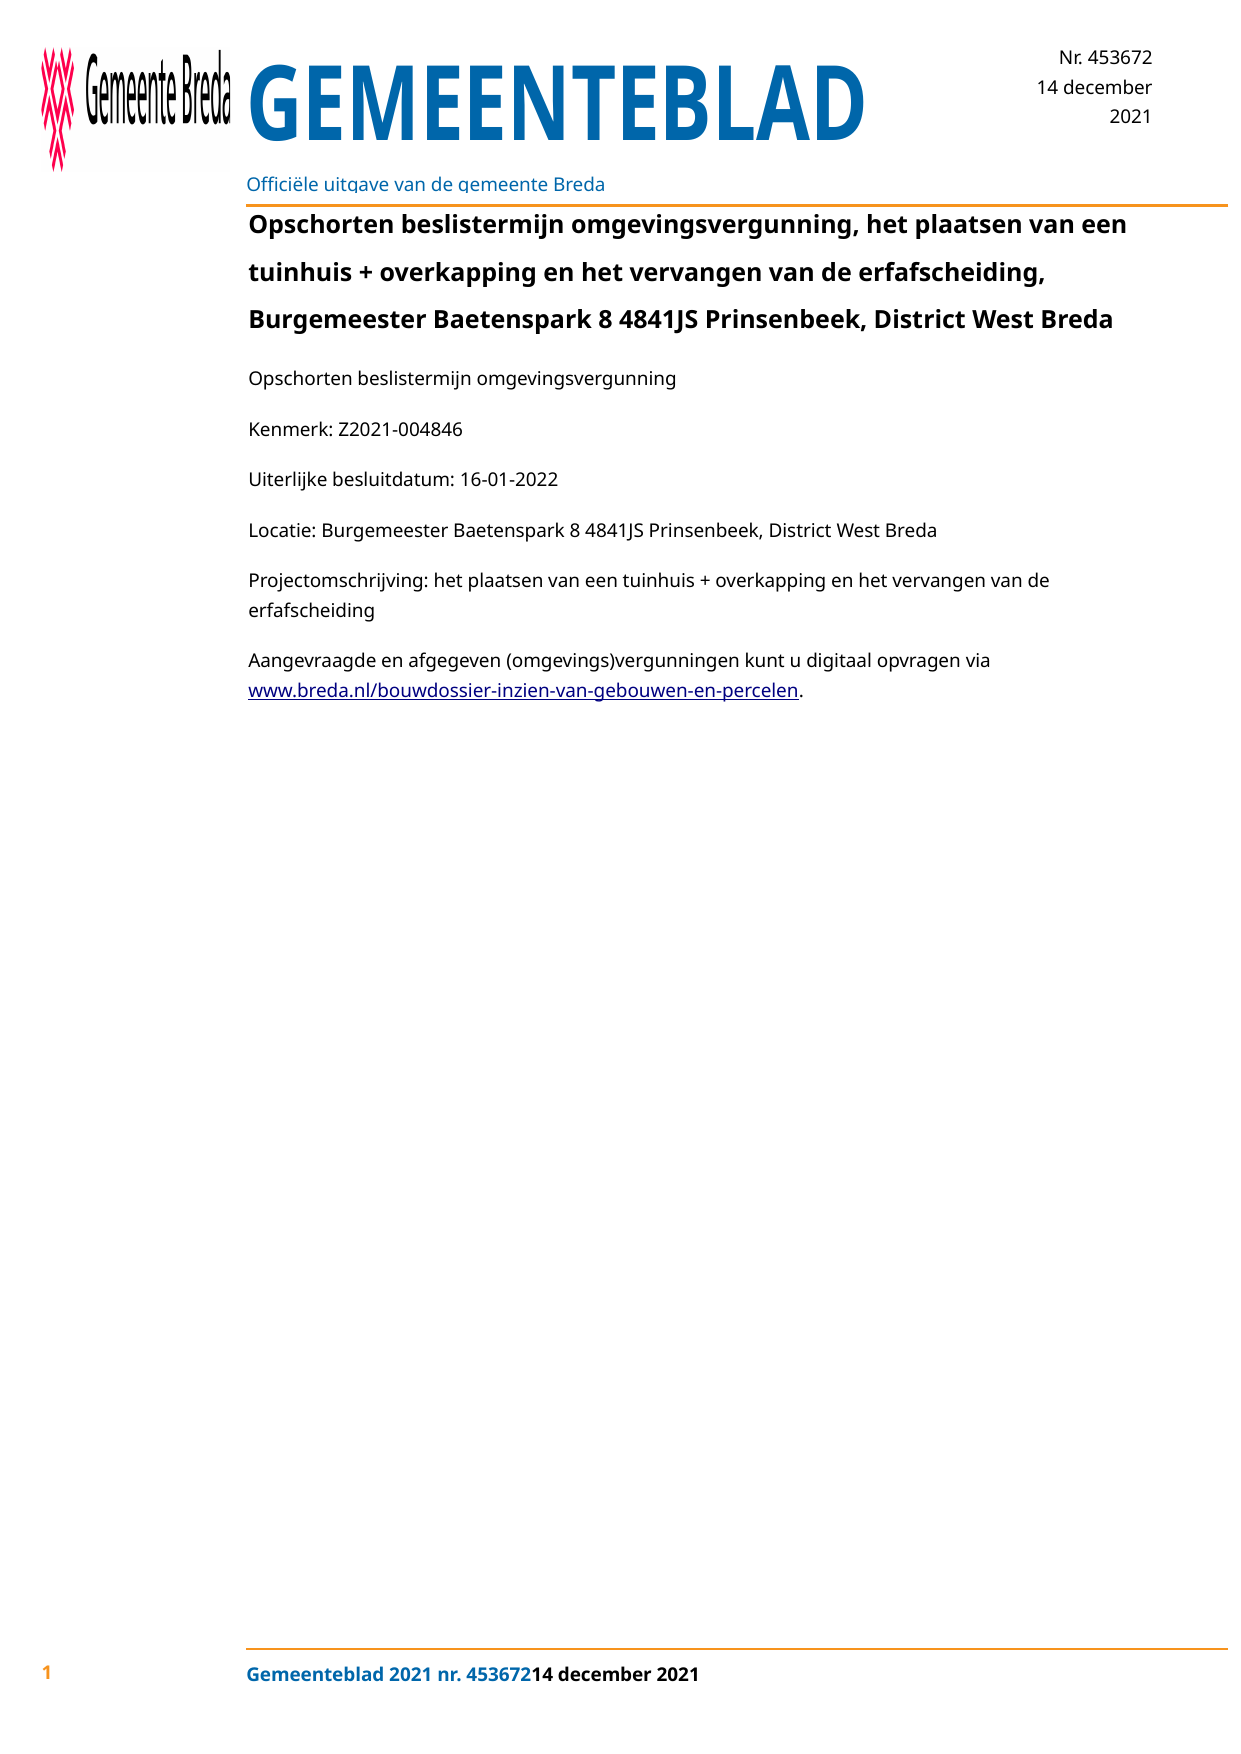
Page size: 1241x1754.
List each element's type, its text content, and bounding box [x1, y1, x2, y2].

picture [41, 47, 231, 172]
text Projectomschrijving: het plaatsen van een tuinhuis + overkapping en het vervangen van de erfafscheiding [248, 567, 1152, 622]
text Kenmerk: Z2021-004846 [248, 416, 1152, 442]
text Locatie: Burgemeester Baetenspark 8 4841JS Prinsenbeek, District West Breda [248, 517, 1152, 542]
text Uiterlijke besluitdatum: 16-01-2022 [248, 466, 1152, 492]
text Opschorten beslistermijn omgevingsvergunning [248, 366, 1152, 391]
text Aangevraagde en afgegeven (omgevings)vergunningen kunt u digitaal opvragen via www.breda.nl/bouwdossier-inzien-van-gebouwen-en-percelen. [248, 647, 1152, 702]
text Opschorten beslistermijn omgevingsvergunning, het plaatsen van een tuinhuis + overkapping en het vervangen van de erfafscheiding, Burgemeester Baetenspark 8 4841JS Prinsenbeek, District West Breda [248, 207, 1152, 336]
